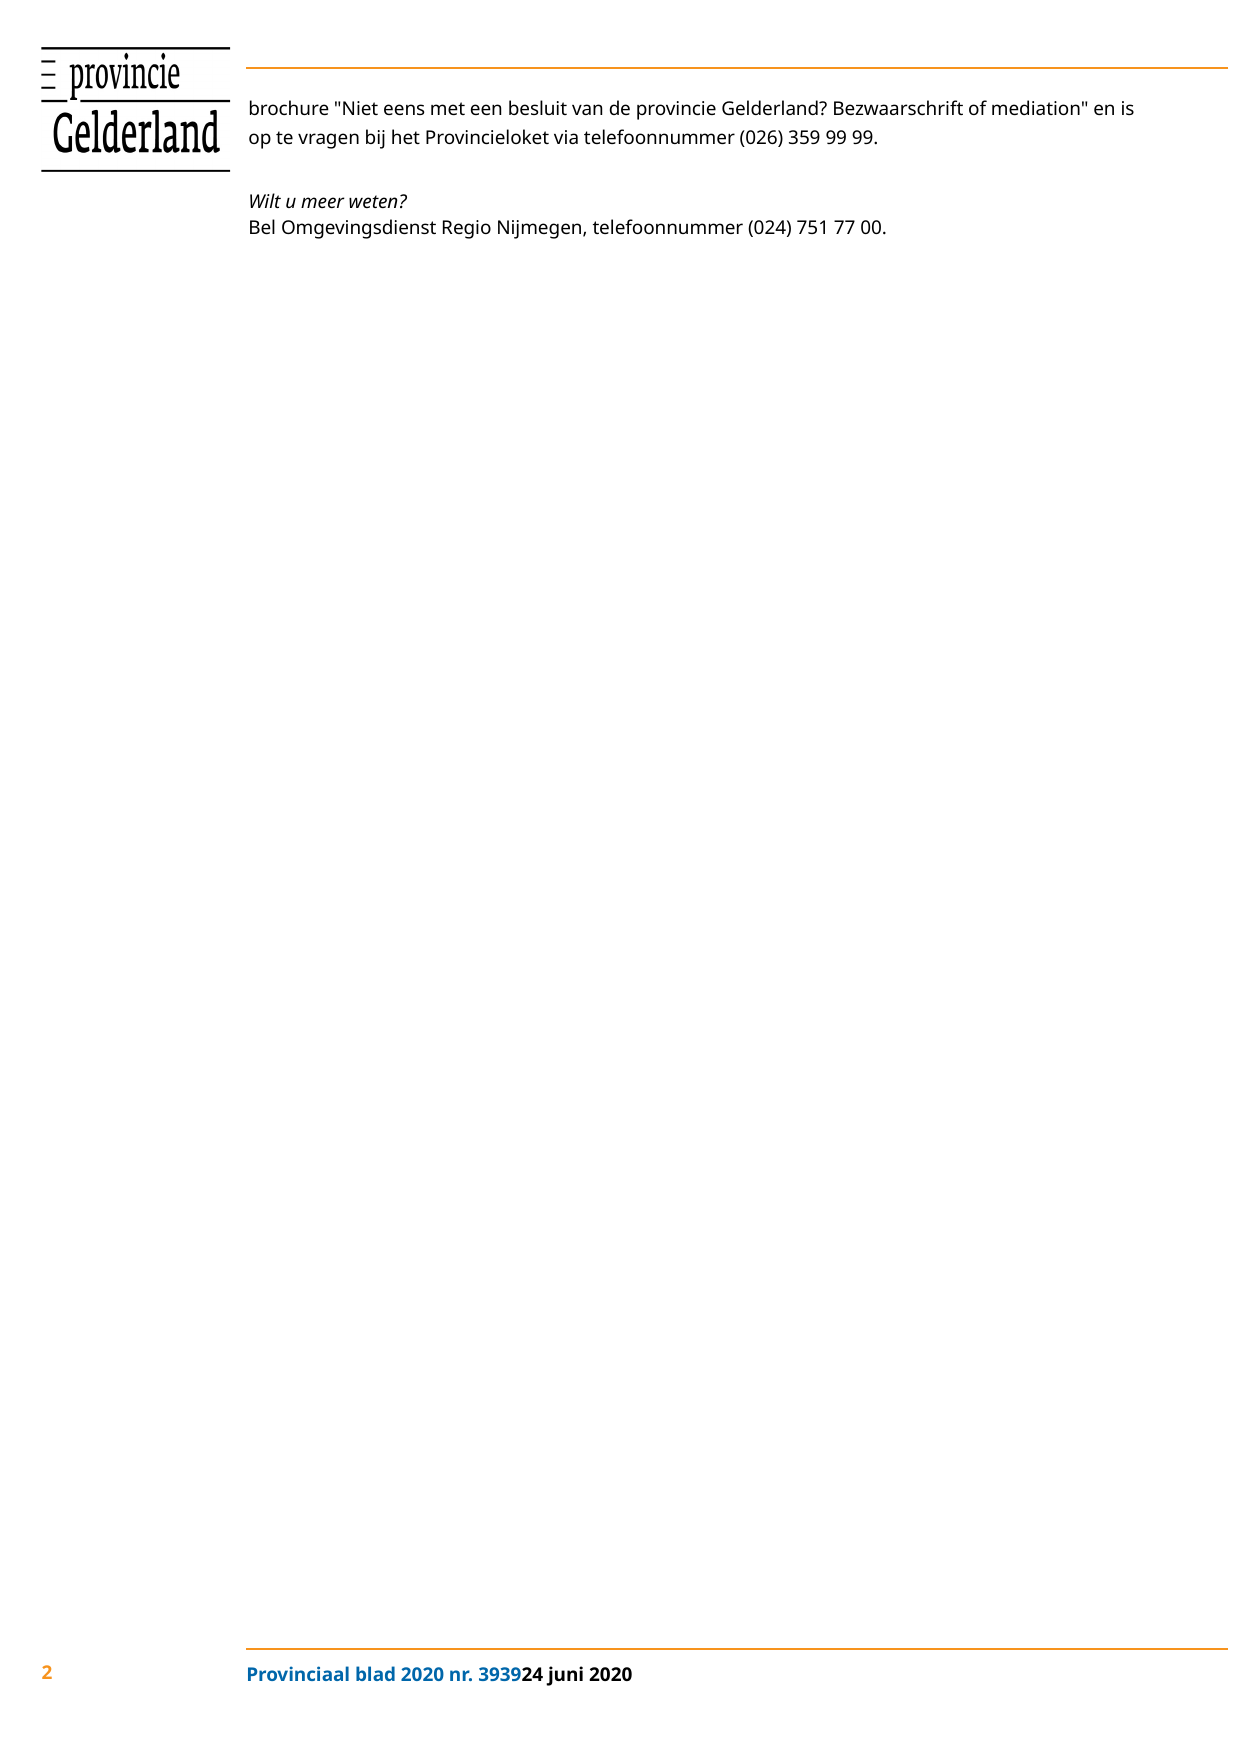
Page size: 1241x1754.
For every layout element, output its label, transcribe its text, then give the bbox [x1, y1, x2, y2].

text brochure "Niet eens met een besluit van de provincie Gelderland? Bezwaarschrift of mediation" en is op te vragen bij het Provincieloket via telefoonnummer (026) 359 99 99. [248, 95, 1152, 150]
picture [41, 47, 231, 172]
text Wilt u meer weten? [248, 188, 1152, 214]
text Bel Omgevingsdienst Regio Nijmegen, telefoonnummer (024) 751 77 00. [248, 214, 1152, 240]
